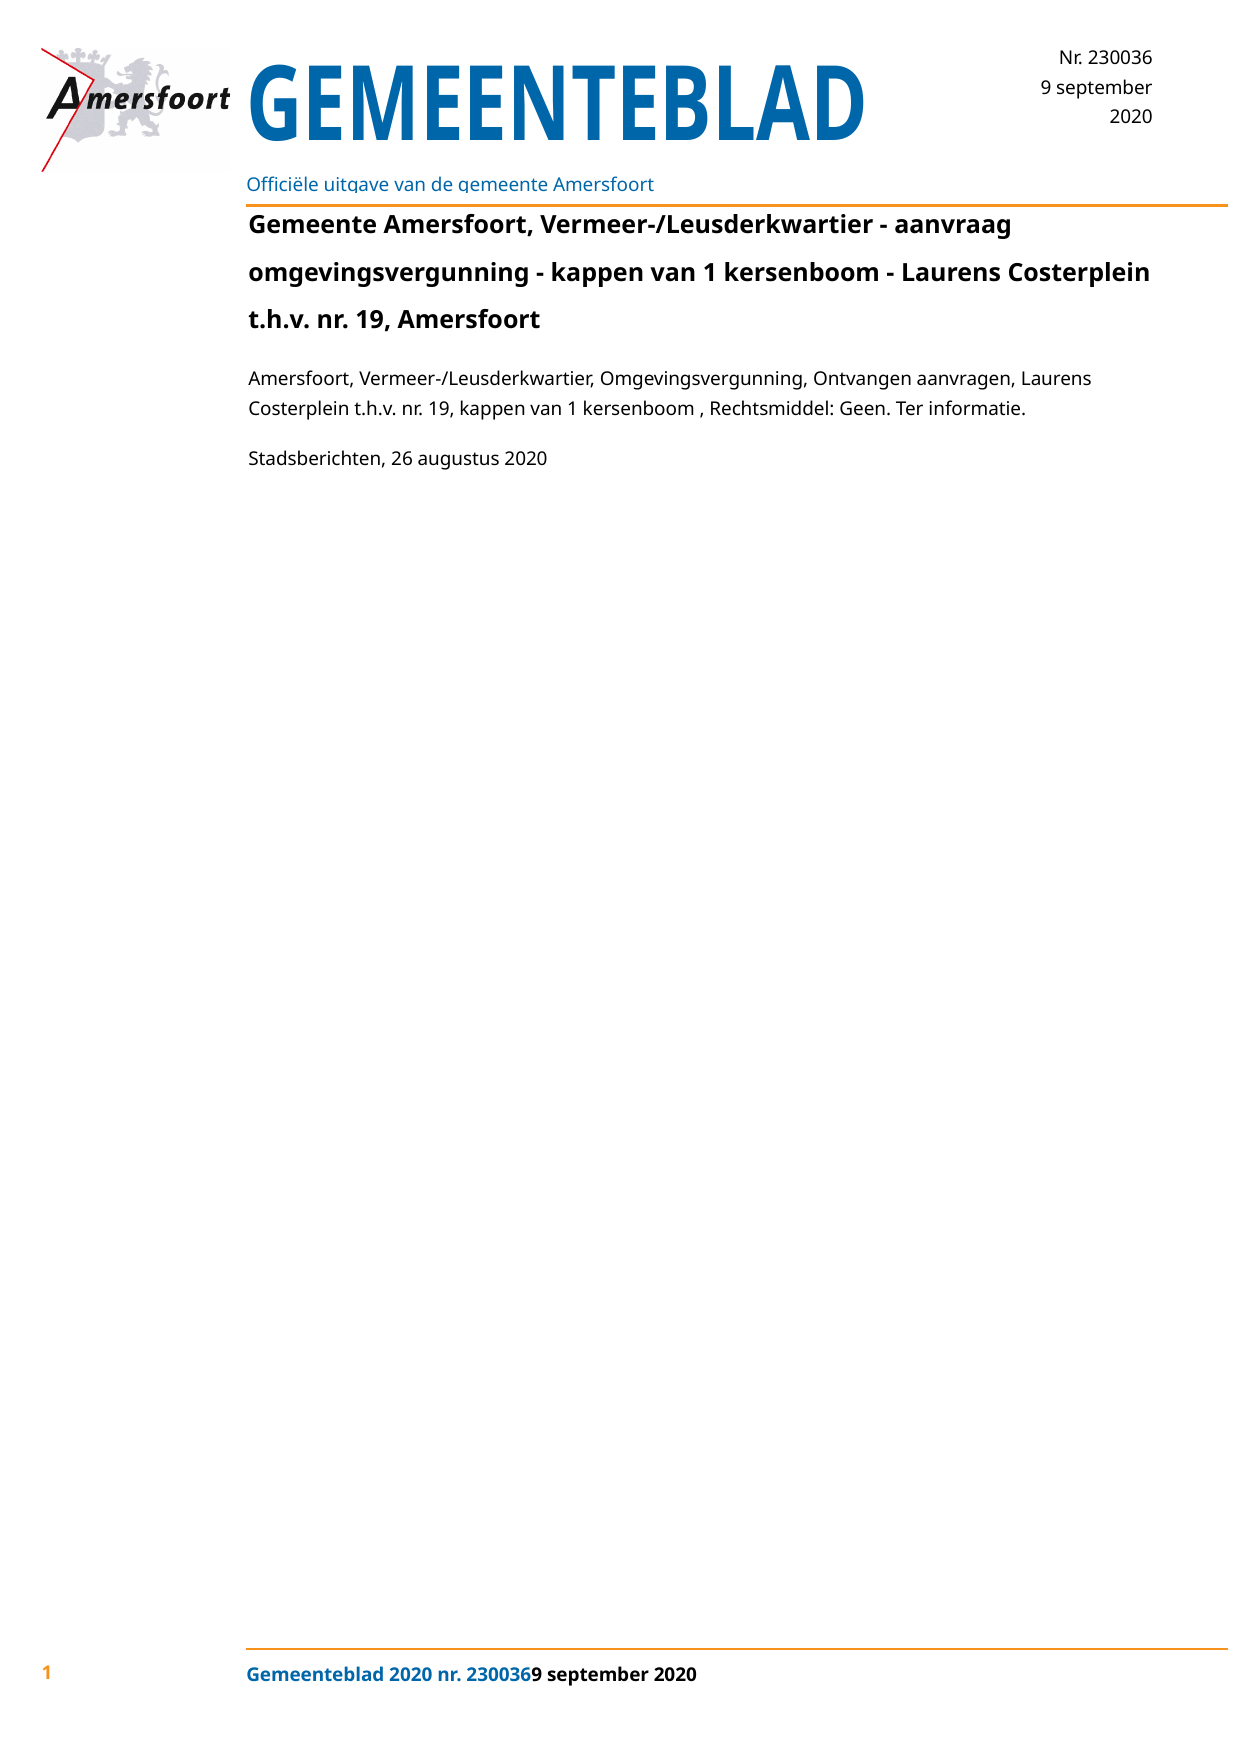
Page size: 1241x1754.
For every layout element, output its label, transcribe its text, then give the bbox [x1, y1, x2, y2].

text Amersfoort, Vermeer-/Leusderkwartier, Omgevingsvergunning, Ontvangen aanvragen, Laurens Costerplein t.h.v. nr. 19, kappen van 1 kersenboom , Rechtsmiddel: Geen. Ter informatie. [248, 366, 1152, 421]
picture [41, 47, 231, 172]
text Stadsberichten, 26 augustus 2020 [248, 446, 1152, 471]
text Gemeente Amersfoort, Vermeer-/Leusderkwartier - aanvraag omgevingsvergunning - kappen van 1 kersenboom - Laurens Costerplein t.h.v. nr. 19, Amersfoort [248, 207, 1152, 336]
